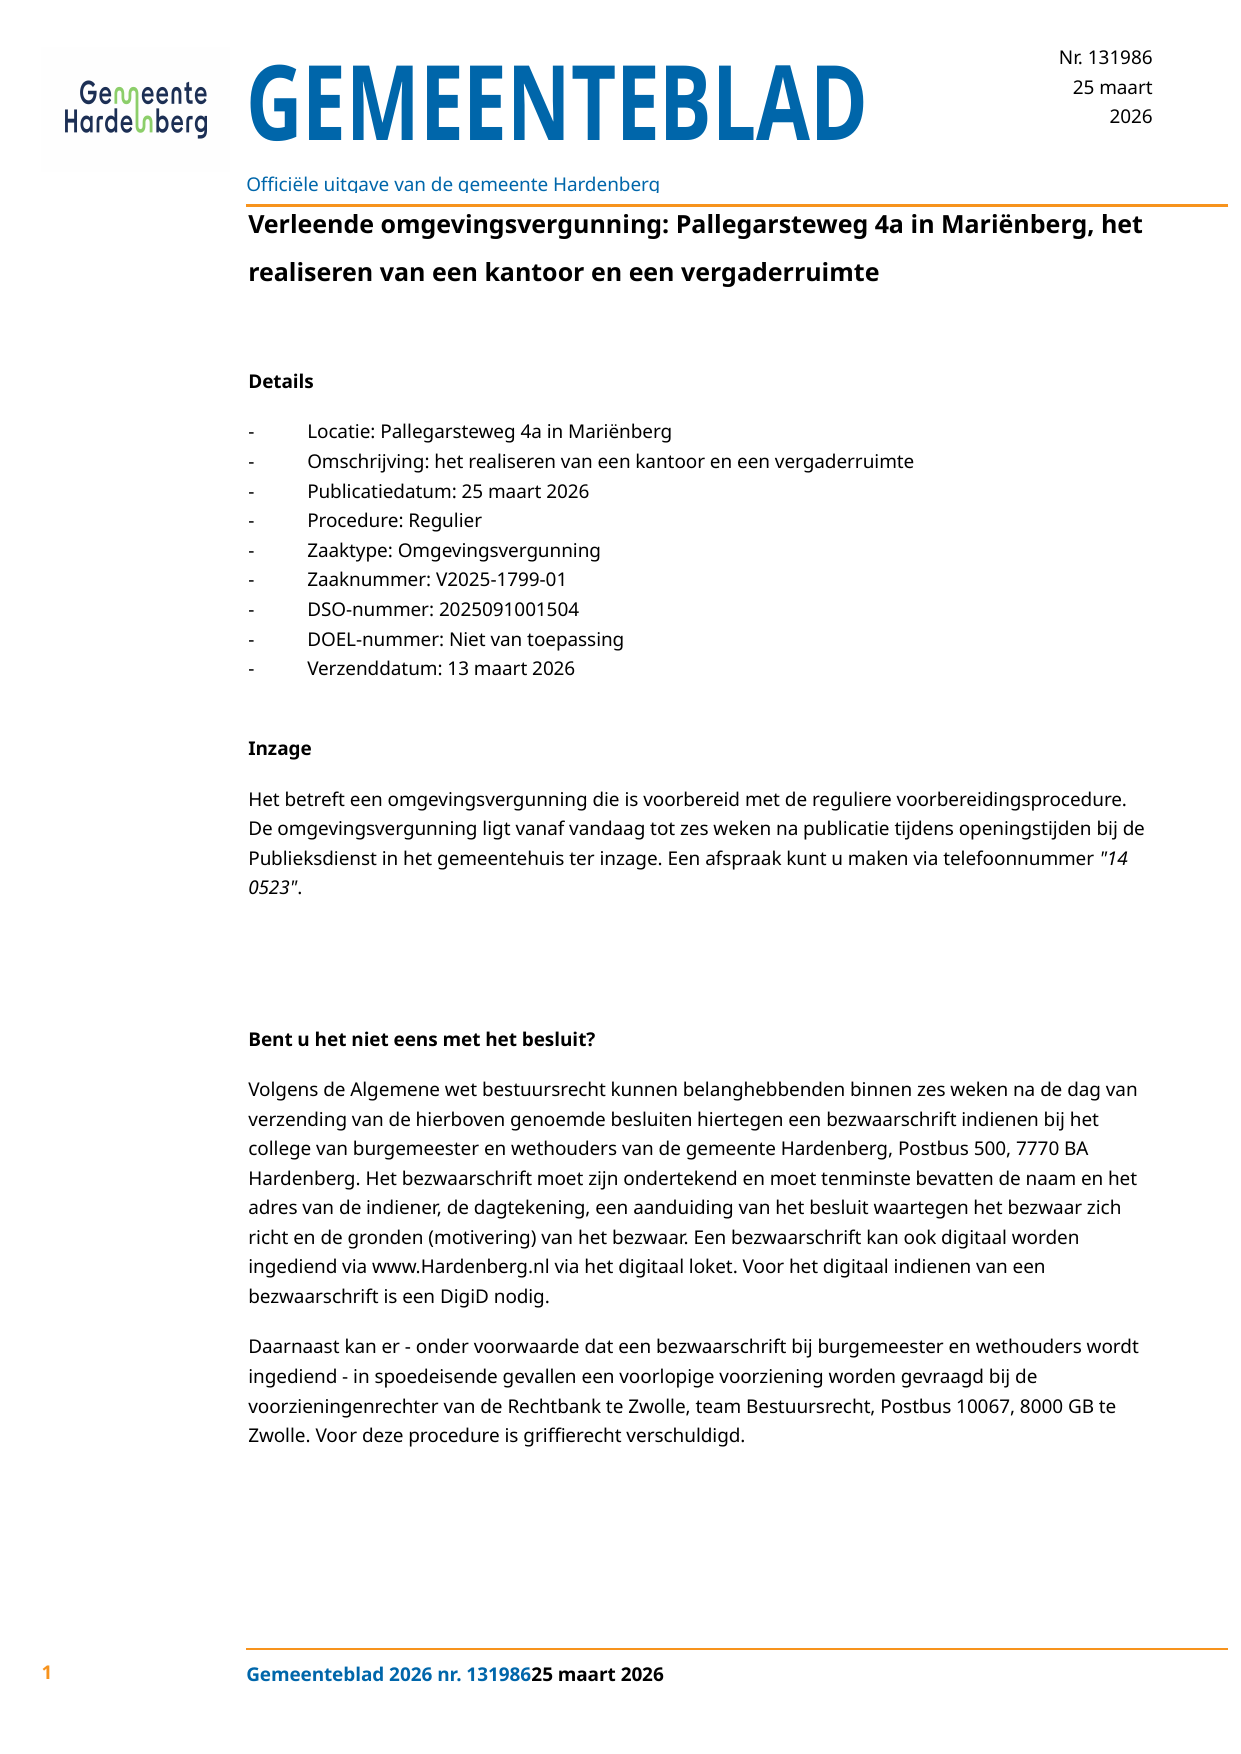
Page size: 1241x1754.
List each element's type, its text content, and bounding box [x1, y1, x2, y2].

list Zaaktype: Omgevingsvergunning [248, 537, 1152, 563]
text Verleende omgevingsvergunning: Pallegarsteweg 4a in Mariënberg, het realiseren van een kantoor en een vergaderruimte [248, 207, 1152, 288]
list Verzenddatum: 13 maart 2026 [248, 655, 1152, 681]
text Volgens de Algemene wet bestuursrecht kunnen belanghebbenden binnen zes weken na de dag van verzending van de hierboven genoemde besluiten hiertegen een bezwaarschrift indienen bij het college van burgemeester en wethouders van de gemeente Hardenberg, Postbus 500, 7770 BA Hardenberg. Het bezwaarschrift moet zijn ondertekend en moet tenminste bevatten de naam en het adres van de indiener, de dagtekening, een aanduiding van het besluit waartegen het bezwaar zich richt en de gronden (motivering) van het bezwaar. Een bezwaarschrift kan ook digitaal worden ingediend via www.Hardenberg.nl via het digitaal loket. Voor het digitaal indienen van een bezwaarschrift is een DigiD nodig. [248, 1076, 1152, 1309]
list Zaaknummer: V2025-1799-01 [248, 567, 1152, 592]
list Procedure: Regulier [248, 507, 1152, 533]
text Inzage [248, 735, 1152, 761]
text Details [248, 368, 1152, 394]
list Omschrijving: het realiseren van een kantoor en een vergaderruimte [248, 448, 1152, 474]
list Publicatiedatum: 25 maart 2026 [248, 478, 1152, 504]
list Locatie: Pallegarsteweg 4a in Mariënberg [248, 419, 1152, 444]
text Bent u het niet eens met het besluit? [248, 1026, 1152, 1052]
list DOEL-nummer: Niet van toepassing [248, 626, 1152, 652]
text Het betreft een omgevingsvergunning die is voorbereid met de reguliere voorbereidingsprocedure. De omgevingsvergunning ligt vanaf vandaag tot zes weken na publicatie tijdens openingstijden bij de Publieksdienst in het gemeentehuis ter inzage. Een afspraak kunt u maken via telefoonnummer "14 0523". [248, 786, 1152, 900]
text Daarnaast kan er - onder voorwaarde dat een bezwaarschrift bij burgemeester en wethouders wordt ingediend - in spoedeisende gevallen een voorlopige voorziening worden gevraagd bij de voorzieningenrechter van de Rechtbank te Zwolle, team Bestuursrecht, Postbus 10067, 8000 GB te Zwolle. Voor deze procedure is griffierecht verschuldigd. [248, 1334, 1152, 1448]
picture [41, 47, 231, 172]
list DSO-nummer: 2025091001504 [248, 596, 1152, 622]
